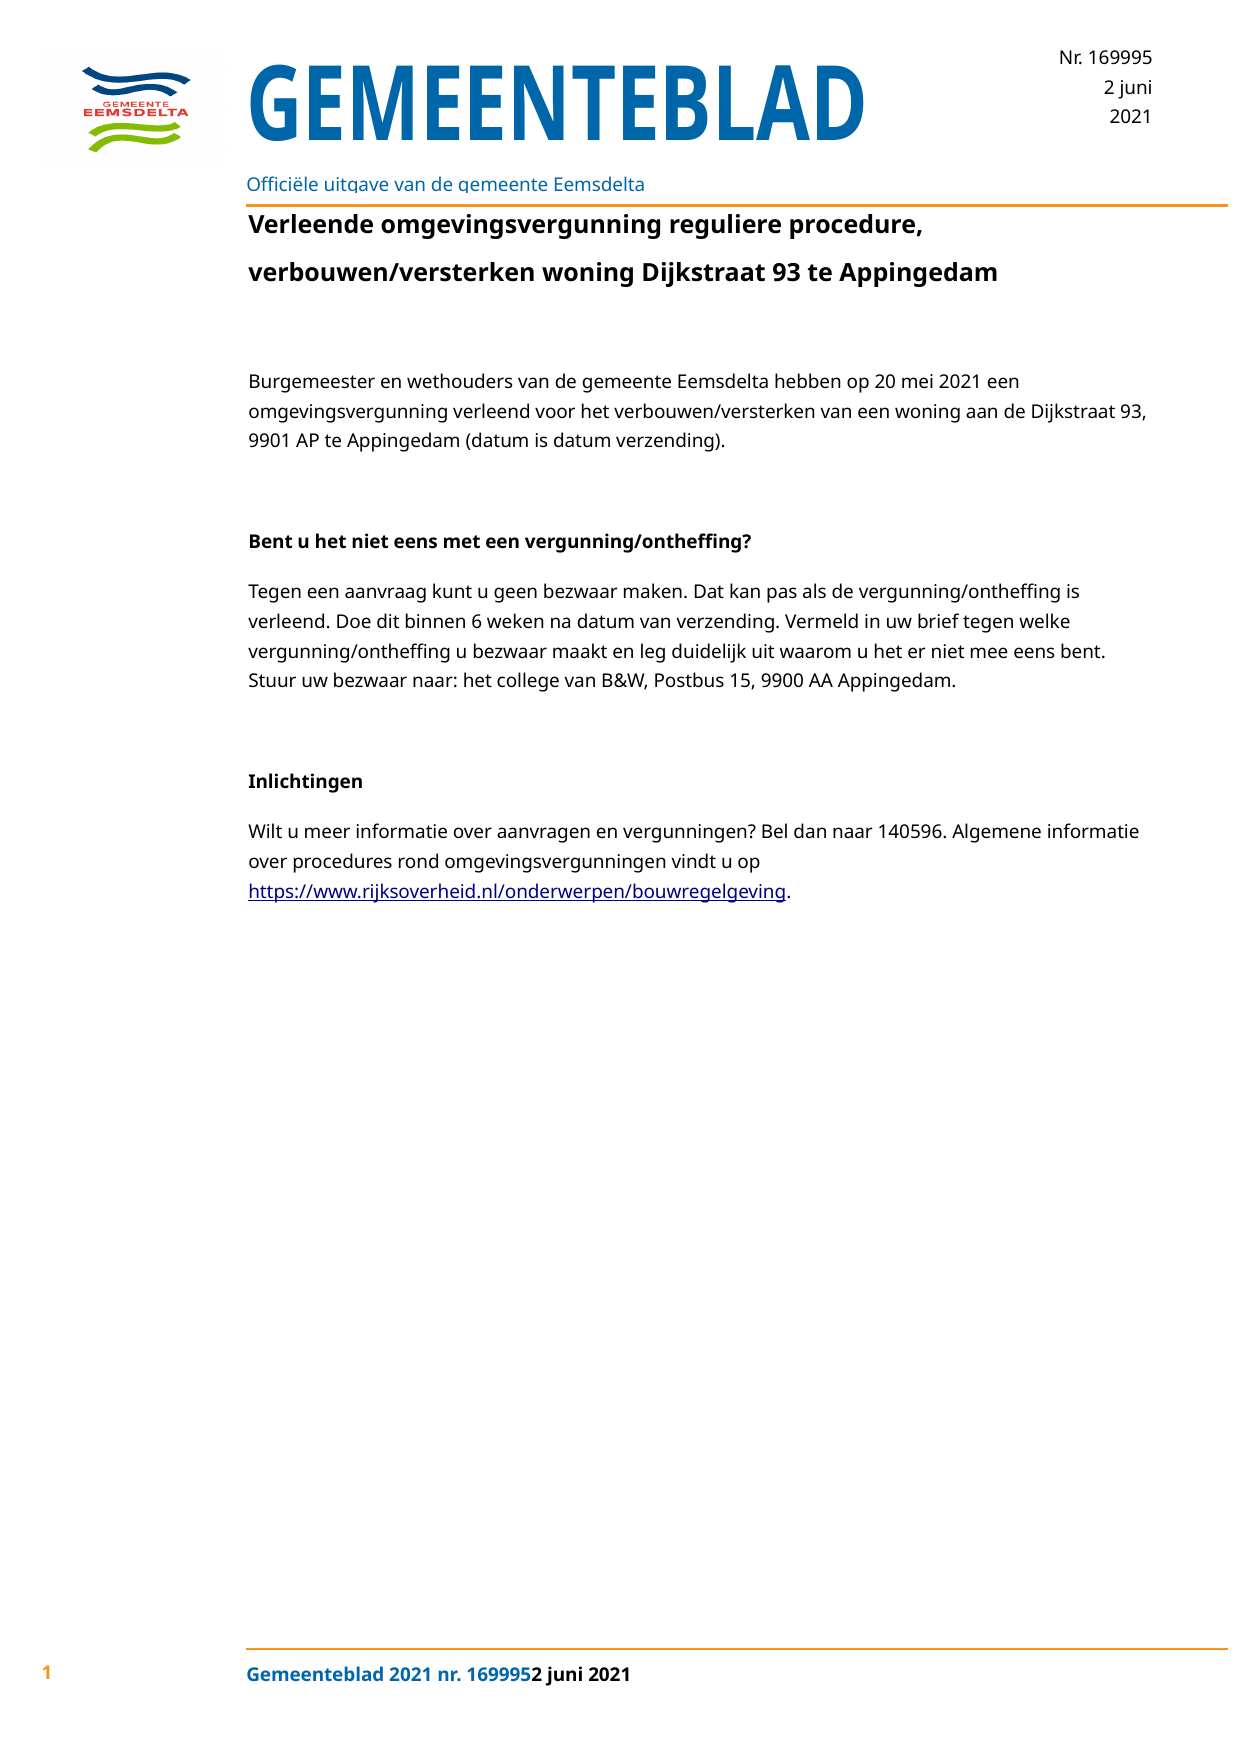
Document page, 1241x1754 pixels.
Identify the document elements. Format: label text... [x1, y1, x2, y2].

text Wilt u meer informatie over aanvragen en vergunningen? Bel dan naar 140596. Algemene informatie over procedures rond omgevingsvergunningen vindt u op https://www.rijksoverheid.nl/onderwerpen/bouwregelgeving. [248, 819, 1152, 904]
text Burgemeester en wethouders van de gemeente Eemsdelta hebben op 20 mei 2021 een omgevingsvergunning verleend voor het verbouwen/versterken van een woning aan de Dijkstraat 93, 9901 AP te Appingedam (datum is datum verzending). [248, 368, 1152, 453]
text Verleende omgevingsvergunning reguliere procedure, verbouwen/versterken woning Dijkstraat 93 te Appingedam [248, 207, 1152, 288]
picture [41, 47, 231, 172]
text Tegen een aanvraag kunt u geen bezwaar maken. Dat kan pas als de vergunning/ontheffing is verleend. Doe dit binnen 6 weken na datum van verzending. Vermeld in uw brief tegen welke vergunning/ontheffing u bezwaar maakt en leg duidelijk uit waarom u het er niet mee eens bent. Stuur uw bezwaar naar: het college van B&W, Postbus 15, 9900 AA Appingedam. [248, 579, 1152, 693]
text Bent u het niet eens met een vergunning/ontheffing? [248, 528, 1152, 554]
text Inlichtingen [248, 768, 1152, 794]
